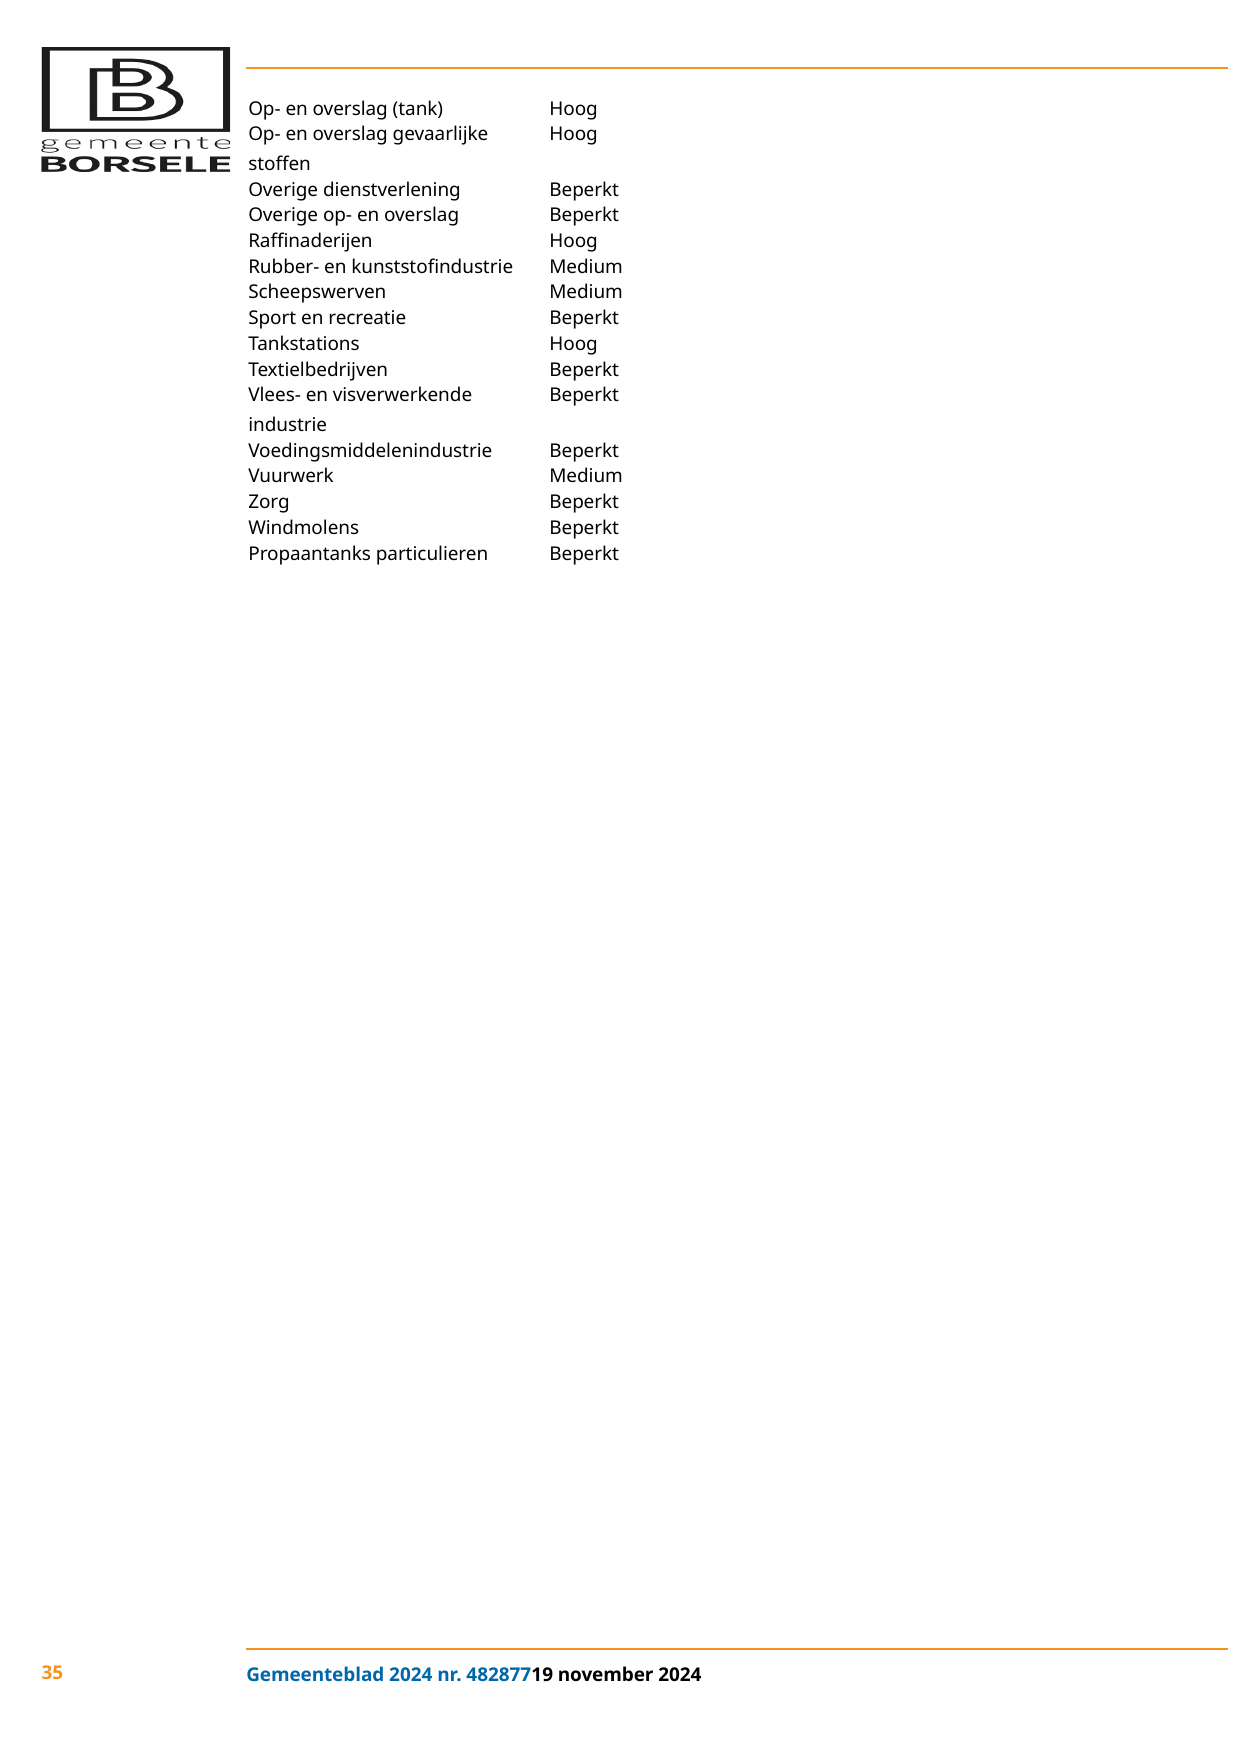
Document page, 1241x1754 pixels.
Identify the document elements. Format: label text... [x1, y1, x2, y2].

table_cell Voedingsmiddelenindustrie [248, 437, 549, 463]
table_cell [850, 356, 1152, 382]
table_cell [850, 176, 1152, 202]
table_cell Windmolens [248, 514, 549, 540]
table_cell Propaantanks particulieren [248, 540, 549, 566]
table_cell [850, 202, 1152, 227]
table_cell [850, 227, 1152, 253]
table_cell Sport en recreatie [248, 305, 549, 330]
table_cell Beperkt [549, 437, 850, 463]
table_cell Medium [549, 279, 850, 304]
table_cell Scheepswerven [248, 279, 549, 304]
table_cell Hoog [549, 227, 850, 253]
table_cell [850, 382, 1152, 437]
table_cell [850, 437, 1152, 463]
table_cell [850, 121, 1152, 176]
table_cell Hoog [549, 95, 850, 121]
table_cell Beperkt [549, 382, 850, 437]
table_cell Overige dienstverlening [248, 176, 549, 202]
table_cell [850, 305, 1152, 330]
table_cell Vuurwerk [248, 463, 549, 488]
table_cell [850, 95, 1152, 121]
table_cell Beperkt [549, 176, 850, 202]
table_cell Hoog [549, 330, 850, 356]
table_cell [850, 514, 1152, 540]
table_cell Raffinaderijen [248, 227, 549, 253]
table_cell Hoog [549, 121, 850, 176]
table_cell Beperkt [549, 489, 850, 514]
table_cell Op- en overslag gevaarlijke stoffen [248, 121, 549, 176]
table_cell [850, 330, 1152, 356]
table_cell Medium [549, 463, 850, 488]
table_cell Vlees- en visverwerkende industrie [248, 382, 549, 437]
table_cell [850, 463, 1152, 488]
table_cell Beperkt [549, 514, 850, 540]
table_cell Beperkt [549, 305, 850, 330]
picture [41, 47, 231, 172]
table_cell Beperkt [549, 356, 850, 382]
table_cell [850, 253, 1152, 279]
table_cell Beperkt [549, 540, 850, 566]
table_cell [850, 489, 1152, 514]
table_cell [850, 540, 1152, 566]
table_cell Overige op- en overslag [248, 202, 549, 227]
table_cell Op- en overslag (tank) [248, 95, 549, 121]
table_cell Textielbedrijven [248, 356, 549, 382]
table_cell Medium [549, 253, 850, 279]
table_cell [850, 279, 1152, 304]
table_cell Tankstations [248, 330, 549, 356]
table_cell Zorg [248, 489, 549, 514]
table_cell Beperkt [549, 202, 850, 227]
table_cell Rubber- en kunststofindustrie [248, 253, 549, 279]
